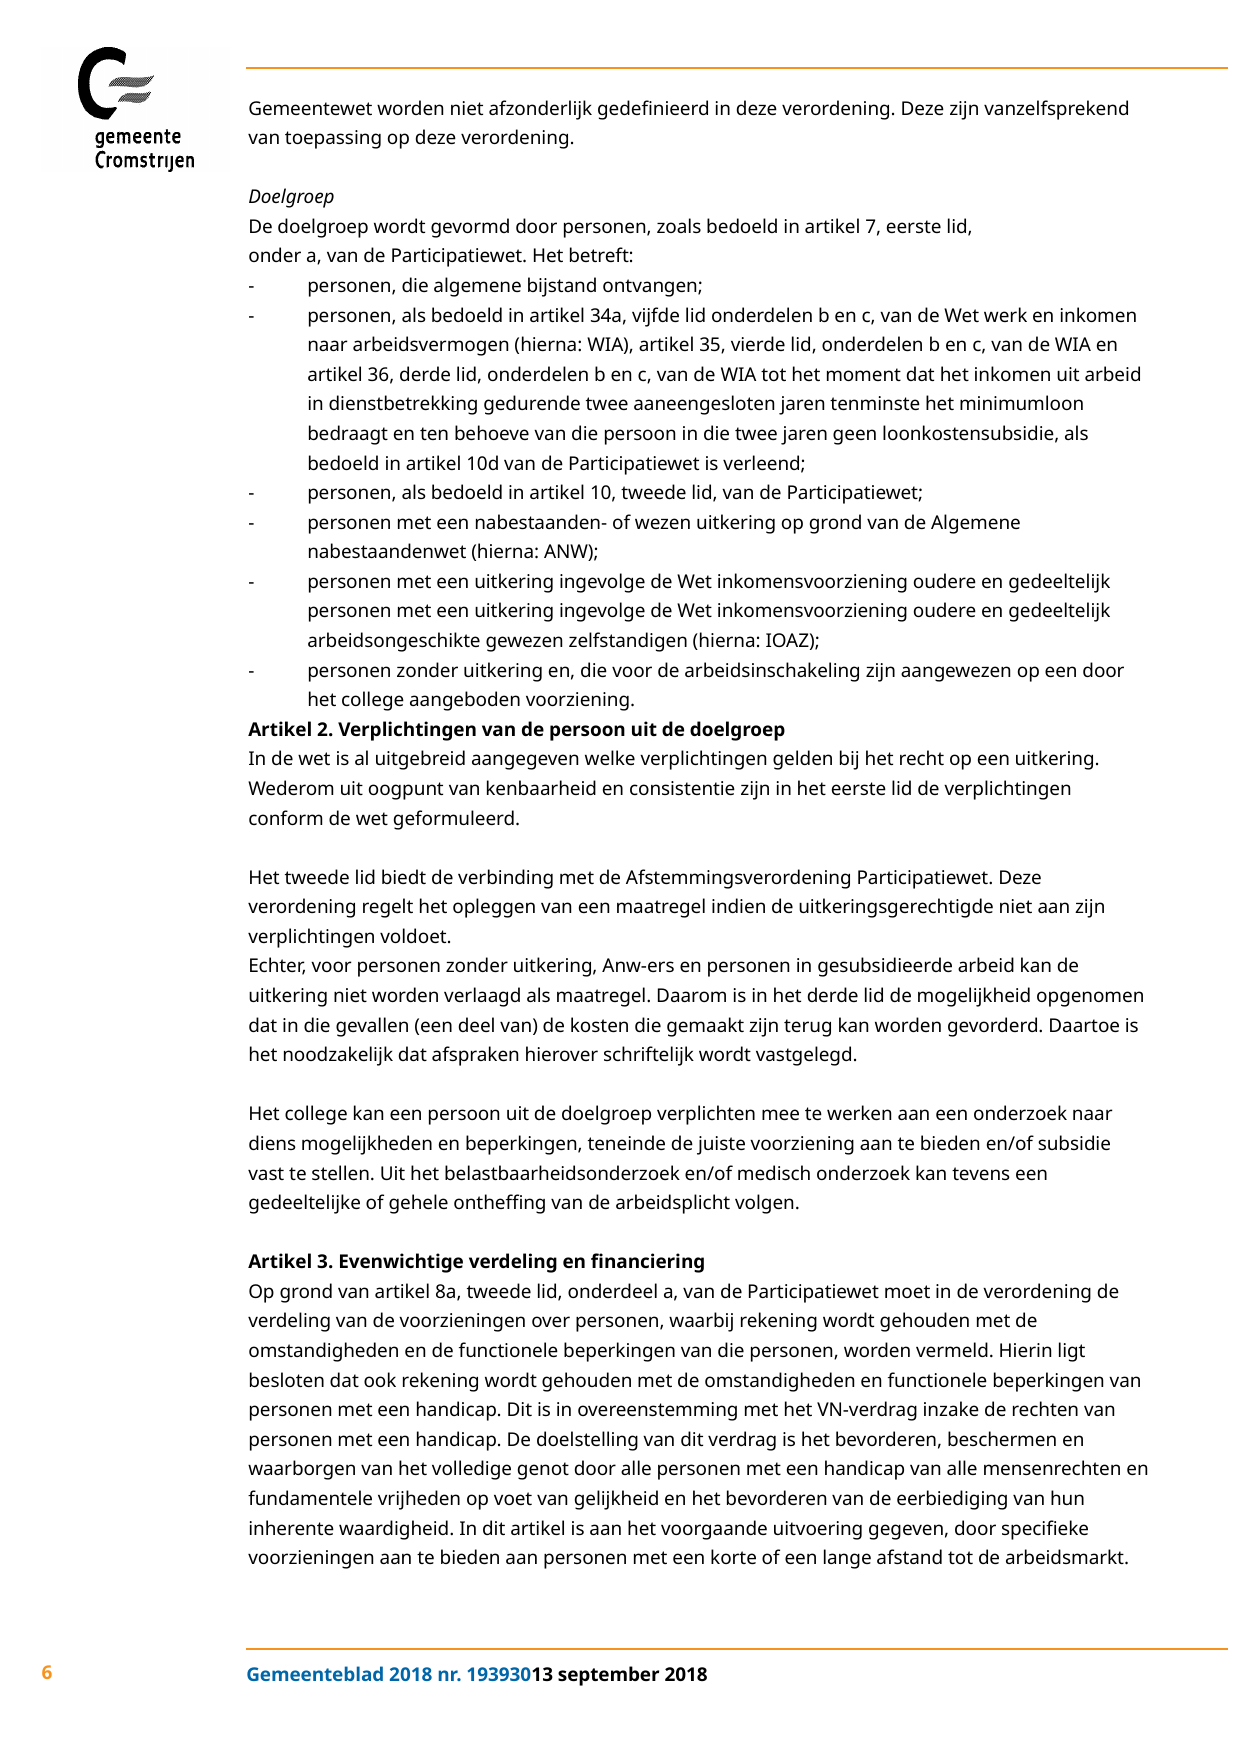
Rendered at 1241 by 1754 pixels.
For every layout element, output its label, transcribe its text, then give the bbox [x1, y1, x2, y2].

list personen, als bedoeld in artikel 34a, vijfde lid onderdelen b en c, van de Wet werk en inkomen naar arbeidsvermogen (hierna: WIA), artikel 35, vierde lid, onderdelen b en c, van de WIA en artikel 36, derde lid, onderdelen b en c, van de WIA tot het moment dat het inkomen uit arbeid in dienstbetrekking gedurende twee aaneengesloten jaren tenminste het minimumloon bedraagt en ten behoeve van die persoon in die twee jaren geen loonkostensubsidie, als bedoeld in artikel 10d van de Participatiewet is verleend; [248, 302, 1152, 476]
text Het tweede lid biedt de verbinding met de Afstemmingsverordening Participatiewet. Deze verordening regelt het opleggen van een maatregel indien de uitkeringsgerechtigde niet aan zijn verplichtingen voldoet. [248, 864, 1152, 949]
picture [41, 47, 231, 172]
text onder a, van de Participatiewet. Het betreft: [248, 243, 1152, 268]
text Het college kan een persoon uit de doelgroep verplichten mee te werken aan een onderzoek naar diens mogelijkheden en beperkingen, teneinde de juiste voorziening aan te bieden en/of subsidie vast te stellen. Uit het belastbaarheidsonderzoek en/of medisch onderzoek kan tevens een gedeeltelijke of gehele ontheffing van de arbeidsplicht volgen. [248, 1101, 1152, 1215]
list personen, die algemene bijstand ontvangen; [248, 272, 1152, 298]
text Artikel 2. Verplichtingen van de persoon uit de doelgroep [248, 716, 1152, 742]
list personen zonder uitkering en, die voor de arbeidsinschakeling zijn aangewezen op een door het college aangeboden voorziening. [248, 657, 1152, 712]
text Op grond van artikel 8a, tweede lid, onderdeel a, van de Participatiewet moet in de verordening de verdeling van de voorzieningen over personen, waarbij rekening wordt gehouden met de omstandigheden en de functionele beperkingen van die personen, worden vermeld. Hierin ligt besloten dat ook rekening wordt gehouden met de omstandigheden en functionele beperkingen van personen met een handicap. Dit is in overeenstemming met het VN-verdrag inzake de rechten van personen met een handicap. De doelstelling van dit verdrag is het bevorderen, beschermen en waarborgen van het volledige genot door alle personen met een handicap van alle mensenrechten en fundamentele vrijheden op voet van gelijkheid en het bevorderen van de eerbiediging van hun inherente waardigheid. In dit artikel is aan het voorgaande uitvoering gegeven, door specifieke voorzieningen aan te bieden aan personen met een korte of een lange afstand tot de arbeidsmarkt. [248, 1278, 1152, 1570]
text In de wet is al uitgebreid aangegeven welke verplichtingen gelden bij het recht op een uitkering. Wederom uit oogpunt van kenbaarheid en consistentie zijn in het eerste lid de verplichtingen conform de wet geformuleerd. [248, 746, 1152, 831]
list personen, als bedoeld in artikel 10, tweede lid, van de Participatiewet; [248, 479, 1152, 505]
list personen met een uitkering ingevolge de Wet inkomensvoorziening oudere en gedeeltelijk personen met een uitkering ingevolge de Wet inkomensvoorziening oudere en gedeeltelijk arbeidsongeschikte gewezen zelfstandigen (hierna: IOAZ); [248, 568, 1152, 653]
text Gemeentewet worden niet afzonderlijk gedefinieerd in deze verordening. Deze zijn vanzelfsprekend van toepassing op deze verordening. [248, 95, 1152, 150]
text De doelgroep wordt gevormd door personen, zoals bedoeld in artikel 7, eerste lid, [248, 213, 1152, 239]
list personen met een nabestaanden- of wezen uitkering op grond van de Algemene nabestaandenwet (hierna: ANW); [248, 509, 1152, 564]
text Artikel 3. Evenwichtige verdeling en financiering [248, 1248, 1152, 1274]
text Echter, voor personen zonder uitkering, Anw-ers en personen in gesubsidieerde arbeid kan de uitkering niet worden verlaagd als maatregel. Daarom is in het derde lid de mogelijkheid opgenomen dat in die gevallen (een deel van) de kosten die gemaakt zijn terug kan worden gevorderd. Daartoe is het noodzakelijk dat afspraken hierover schriftelijk wordt vastgelegd. [248, 953, 1152, 1067]
text Doelgroep [248, 183, 1152, 209]
